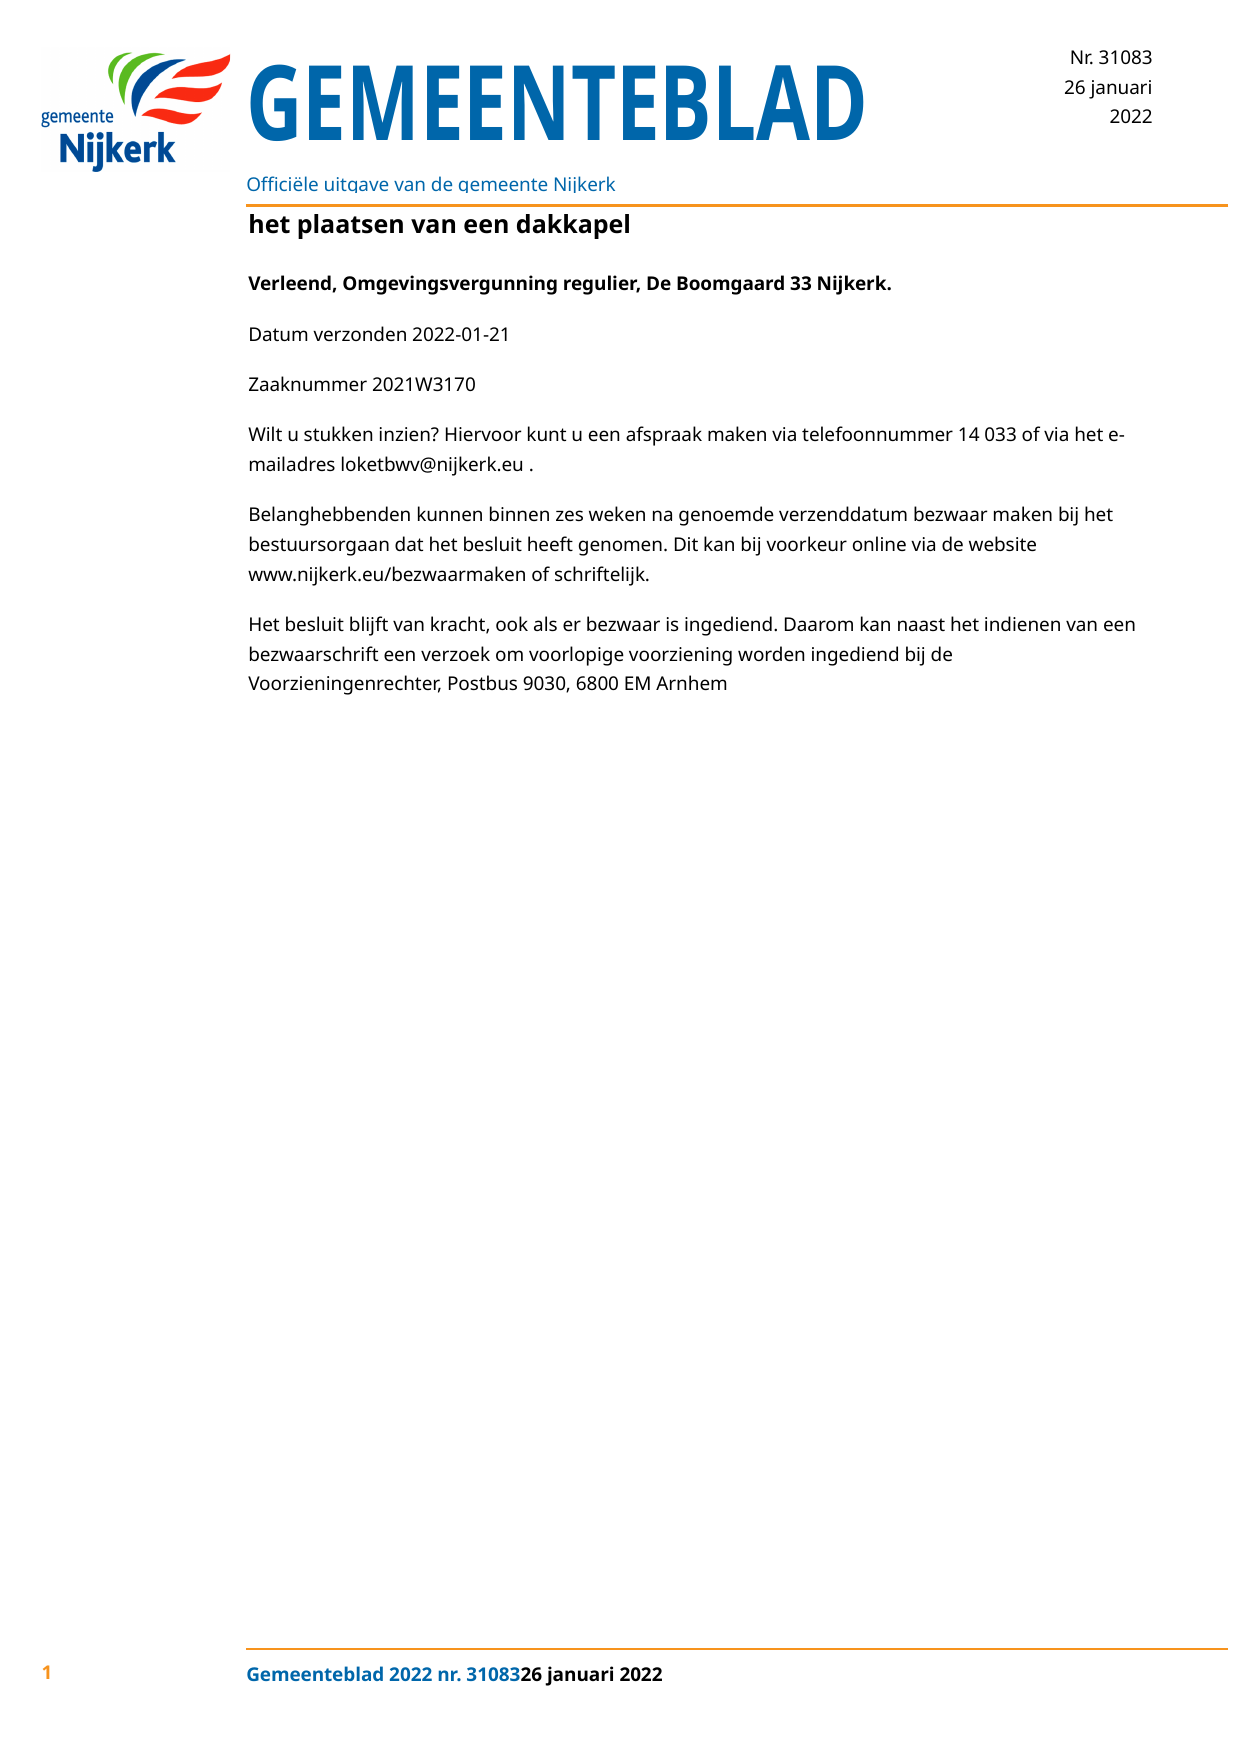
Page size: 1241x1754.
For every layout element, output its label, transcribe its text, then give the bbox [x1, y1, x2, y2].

text het plaatsen van een dakkapel [248, 207, 1152, 241]
picture [41, 47, 231, 172]
text Het besluit blijft van kracht, ook als er bezwaar is ingediend. Daarom kan naast het indienen van een bezwaarschrift een verzoek om voorlopige voorziening worden ingediend bij de Voorzieningenrechter, Postbus 9030, 6800 EM Arnhem [248, 611, 1152, 696]
text Wilt u stukken inzien? Hiervoor kunt u een afspraak maken via telefoonnummer 14 033 of via het e-mailadres loketbwv@nijkerk.eu . [248, 422, 1152, 477]
text Belanghebbenden kunnen binnen zes weken na genoemde verzenddatum bezwaar maken bij het bestuursorgaan dat het besluit heeft genomen. Dit kan bij voorkeur online via de website www.nijkerk.eu/bezwaarmaken of schriftelijk. [248, 502, 1152, 586]
text Zaaknummer 2021W3170 [248, 371, 1152, 397]
text Datum verzonden 2022-01-21 [248, 321, 1152, 346]
text Verleend, Omgevingsvergunning regulier, De Boomgaard 33 Nijkerk. [248, 270, 1152, 296]
